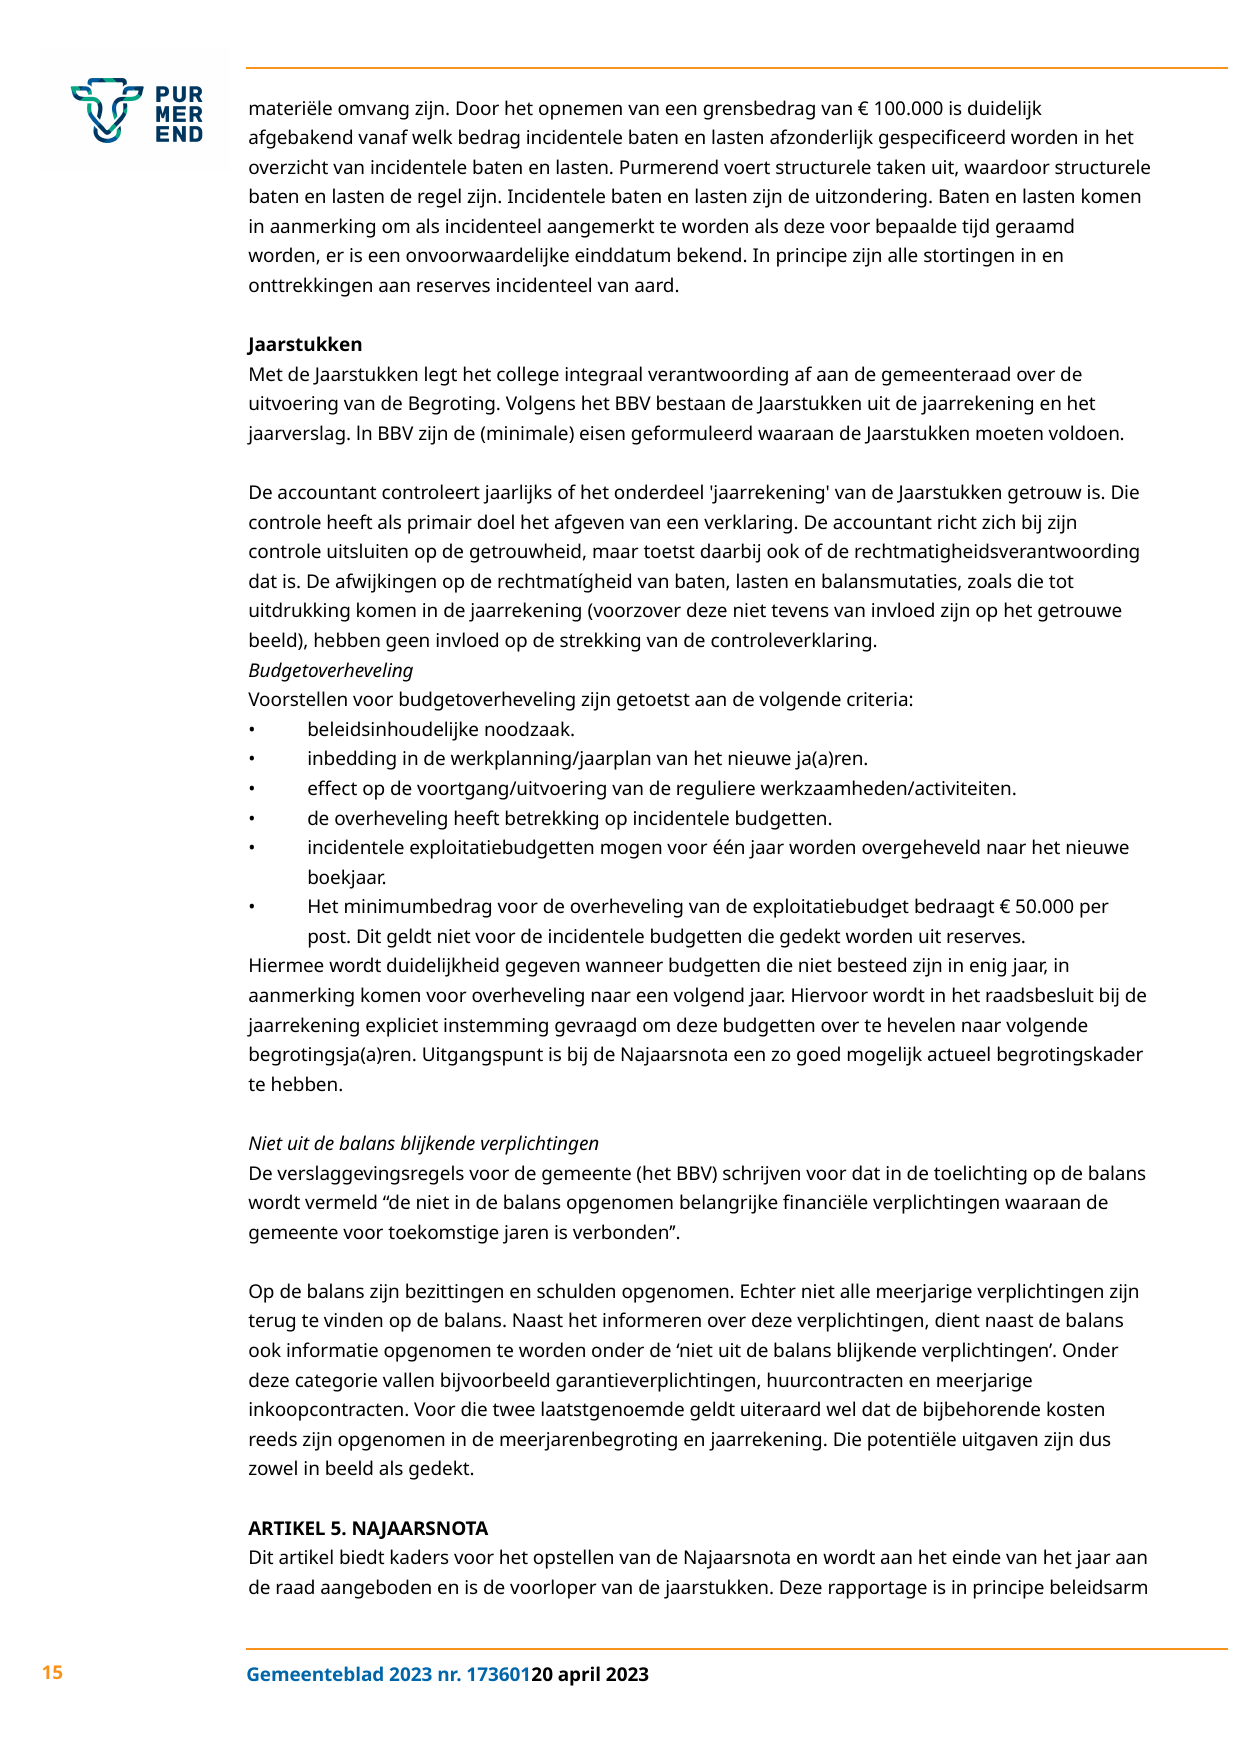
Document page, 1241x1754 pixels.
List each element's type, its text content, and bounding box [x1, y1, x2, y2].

text Hiermee wordt duidelijkheid gegeven wanneer budgetten die niet besteed zijn in enig jaar, in aanmerking komen voor overheveling naar een volgend jaar. Hiervoor wordt in het raadsbesluit bij de jaarrekening expliciet instemming gevraagd om deze budgetten over te hevelen naar volgende begrotingsja(a)ren. Uitgangspunt is bij de Najaarsnota een zo goed mogelijk actueel begrotingskader te hebben. [248, 953, 1152, 1097]
text Voorstellen voor budgetoverheveling zijn getoetst aan de volgende criteria: [248, 686, 1152, 712]
text materiële omvang zijn. Door het opnemen van een grensbedrag van € 100.000 is duidelijk afgebakend vanaf welk bedrag incidentele baten en lasten afzonderlijk gespecificeerd worden in het overzicht van incidentele baten en lasten. Purmerend voert structurele taken uit, waardoor structurele baten en lasten de regel zijn. Incidentele baten en lasten zijn de uitzondering. Baten en lasten komen in aanmerking om als incidenteel aangemerkt te worden als deze voor bepaalde tijd geraamd worden, er is een onvoorwaardelijke einddatum bekend. In principe zijn alle stortingen in en onttrekkingen aan reserves incidenteel van aard. [248, 95, 1152, 298]
text Dit artikel biedt kaders voor het opstellen van de Najaarsnota en wordt aan het einde van het jaar aan de raad aangeboden en is de voorloper van de jaarstukken. Deze rapportage is in principe beleidsarm [248, 1544, 1152, 1600]
text ARTIKEL 5. NAJAARSNOTA [248, 1515, 1152, 1541]
list incidentele exploitatiebudgetten mogen voor één jaar worden overgeheveld naar het nieuwe boekjaar. [248, 834, 1152, 890]
text Met de Jaarstukken legt het college integraal verantwoording af aan de gemeenteraad over de uitvoering van de Begroting. Volgens het BBV bestaan de Jaarstukken uit de jaarrekening en het jaarverslag. ln BBV zijn de (minimale) eisen geformuleerd waaraan de Jaarstukken moeten voldoen. [248, 361, 1152, 446]
text Niet uit de balans blijkende verplichtingen [248, 1130, 1152, 1156]
text Jaarstukken [248, 331, 1152, 357]
text Op de balans zijn bezittingen en schulden opgenomen. Echter niet alle meerjarige verplichtingen zijn terug te vinden op de balans. Naast het informeren over deze verplichtingen, dient naast de balans ook informatie opgenomen te worden onder de ‘niet uit de balans blijkende verplichtingen’. Onder deze categorie vallen bijvoorbeeld garantieverplichtingen, huurcontracten en meerjarige inkoopcontracten. Voor die twee laatstgenoemde geldt uiteraard wel dat de bijbehorende kosten reeds zijn opgenomen in de meerjarenbegroting en jaarrekening. Die potentiële uitgaven zijn dus zowel in beeld als gedekt. [248, 1278, 1152, 1481]
text De verslaggevingsregels voor de gemeente (het BBV) schrijven voor dat in de toelichting op de balans wordt vermeld “de niet in de balans opgenomen belangrijke financiële verplichtingen waaraan de gemeente voor toekomstige jaren is verbonden’’. [248, 1160, 1152, 1245]
list beleidsinhoudelijke noodzaak. [248, 716, 1152, 742]
picture [41, 47, 231, 172]
list Het minimumbedrag voor de overheveling van de exploitatiebudget bedraagt € 50.000 per post. Dit geldt niet voor de incidentele budgetten die gedekt worden uit reserves. [248, 893, 1152, 949]
list de overheveling heeft betrekking op incidentele budgetten. [248, 805, 1152, 831]
list effect op de voortgang/uitvoering van de reguliere werkzaamheden/activiteiten. [248, 775, 1152, 801]
list inbedding in de werkplanning/jaarplan van het nieuwe ja(a)ren. [248, 746, 1152, 771]
text Budgetoverheveling [248, 657, 1152, 683]
text De accountant controleert jaarlijks of het onderdeel 'jaarrekening' van de Jaarstukken getrouw is. Die controle heeft als primair doel het afgeven van een verklaring. De accountant richt zich bij zijn controle uitsluiten op de getrouwheid, maar toetst daarbij ook of de rechtmatigheidsverantwoording dat is. De afwijkingen op de rechtmatígheid van baten, lasten en balansmutaties, zoals die tot uitdrukking komen in de jaarrekening (voorzover deze niet tevens van invloed zijn op het getrouwe beeld), hebben geen invloed op de strekking van de controleverklaring. [248, 479, 1152, 653]
